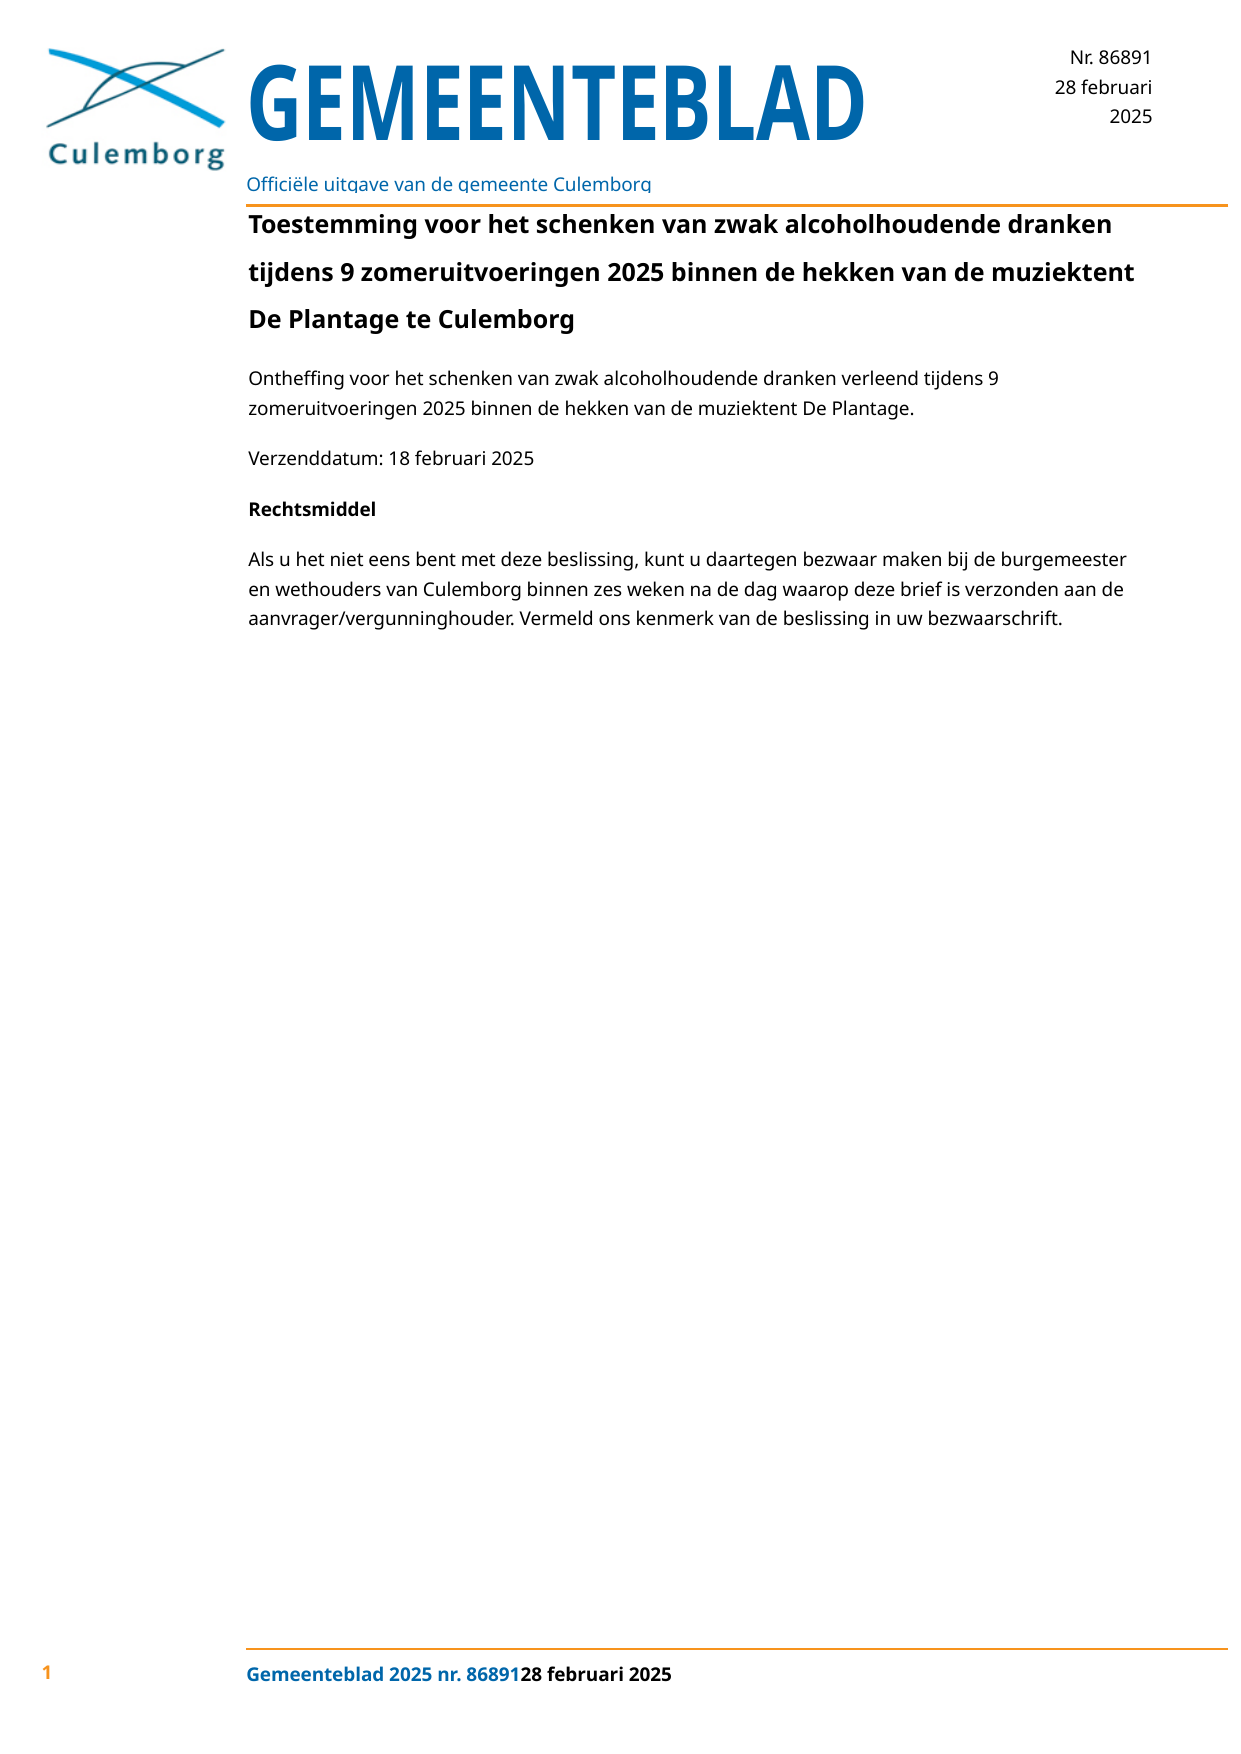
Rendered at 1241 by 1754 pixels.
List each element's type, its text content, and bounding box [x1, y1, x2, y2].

text Verzenddatum: 18 februari 2025 [248, 446, 1152, 471]
text Als u het niet eens bent met deze beslissing, kunt u daartegen bezwaar maken bij de burgemeester en wethouders van Culemborg binnen zes weken na de dag waarop deze brief is verzonden aan de aanvrager/vergunninghouder. Vermeld ons kenmerk van de beslissing in uw bezwaarschrift. [248, 546, 1152, 631]
text Toestemming voor het schenken van zwak alcoholhoudende dranken tijdens 9 zomeruitvoeringen 2025 binnen de hekken van de muziektent De Plantage te Culemborg [248, 207, 1152, 336]
picture [41, 47, 231, 172]
text Ontheffing voor het schenken van zwak alcoholhoudende dranken verleend tijdens 9 zomeruitvoeringen 2025 binnen de hekken van de muziektent De Plantage. [248, 366, 1152, 421]
text Rechtsmiddel [248, 496, 1152, 522]
